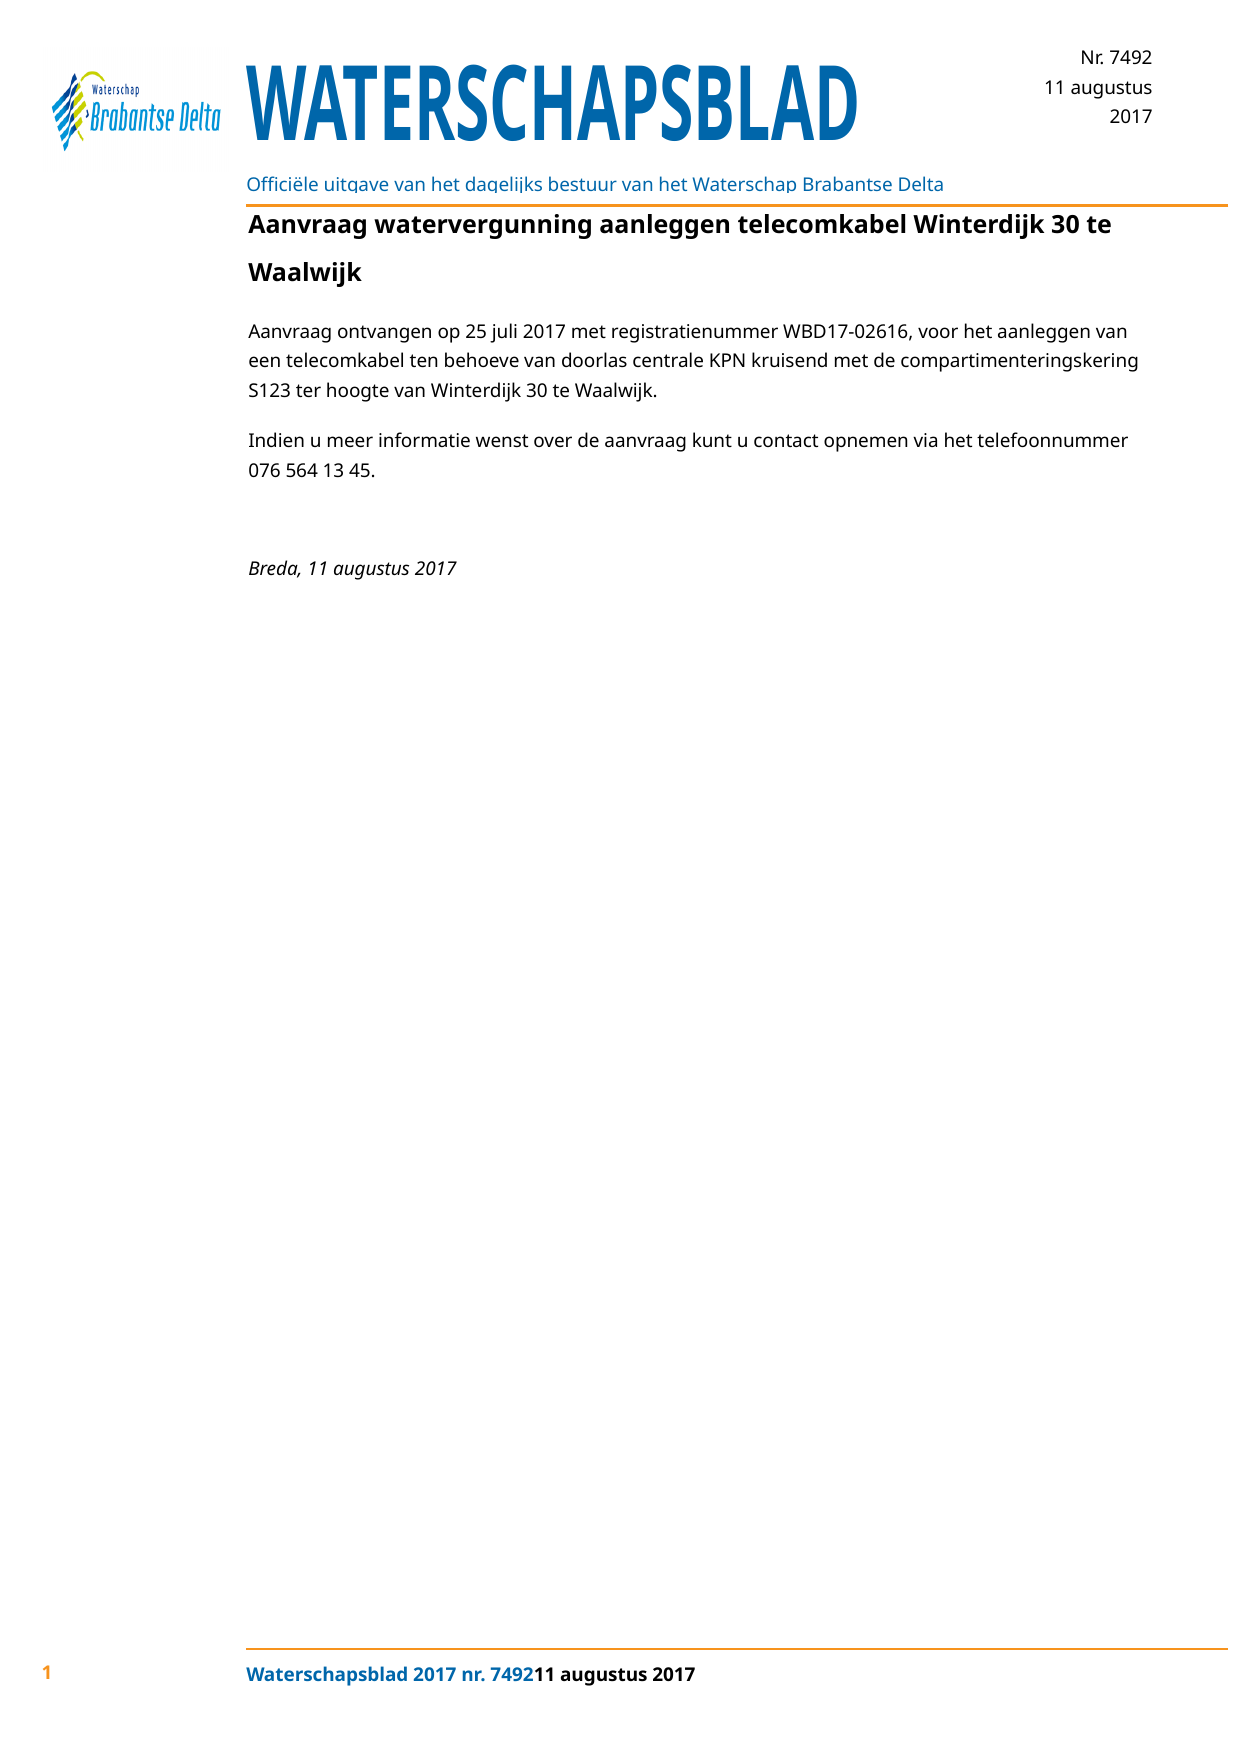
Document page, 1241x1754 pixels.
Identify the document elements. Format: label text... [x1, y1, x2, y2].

text Aanvraag ontvangen op 25 juli 2017 met registratienummer WBD17-02616, voor het aanleggen van een telecomkabel ten behoeve van doorlas centrale KPN kruisend met de compartimenteringskering S123 ter hoogte van Winterdijk 30 te Waalwijk. [248, 318, 1152, 403]
text Breda, 11 augustus 2017 [248, 555, 1152, 581]
picture [41, 47, 231, 172]
text Aanvraag watervergunning aanleggen telecomkabel Winterdijk 30 te Waalwijk [248, 207, 1152, 288]
text Indien u meer informatie wenst over de aanvraag kunt u contact opnemen via het telefoonnummer 076 564 13 45. [248, 427, 1152, 483]
